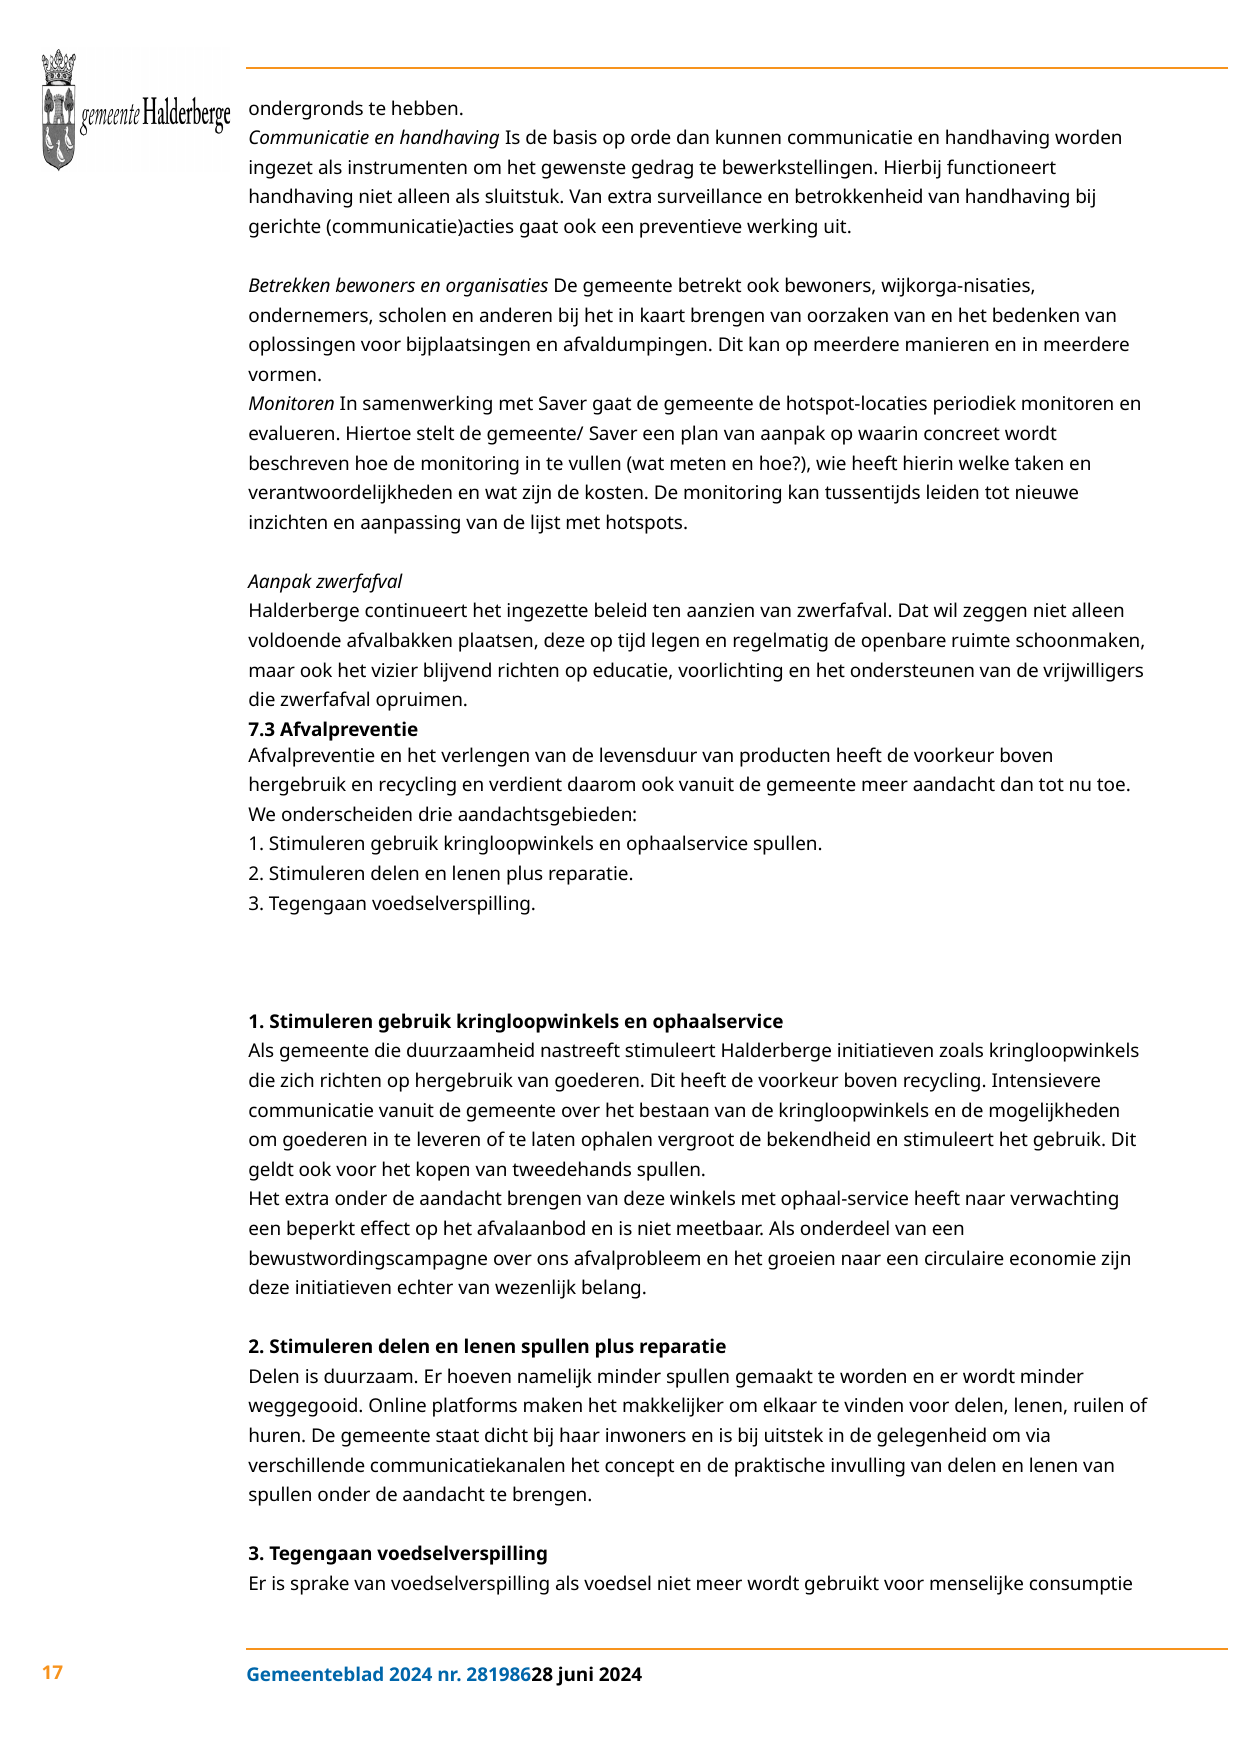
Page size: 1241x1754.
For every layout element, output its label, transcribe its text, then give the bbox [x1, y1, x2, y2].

text Als gemeente die duurzaamheid nastreeft stimuleert Halderberge initiatieven zoals kringloopwinkels die zich richten op hergebruik van goederen. Dit heeft de voorkeur boven recycling. Intensievere communicatie vanuit de gemeente over het bestaan van de kringloopwinkels en de mogelijkheden om goederen in te leveren of te laten ophalen vergroot de bekendheid en stimuleert het gebruik. Dit geldt ook voor het kopen van tweedehands spullen. [248, 1038, 1152, 1182]
text Halderberge continueert het ingezette beleid ten aanzien van zwerfafval. Dat wil zeggen niet alleen voldoende afvalbakken plaatsen, deze op tijd legen en regelmatig de openbare ruimte schoonmaken, maar ook het vizier blijvend richten op educatie, voorlichting en het ondersteunen van de vrijwilligers die zwerfafval opruimen. [248, 598, 1152, 712]
text ondergronds te hebben. [248, 95, 1152, 121]
text Aanpak zwerfafval [248, 568, 1152, 594]
text Communicatie en handhaving Is de basis op orde dan kunnen communicatie en handhaving worden ingezet als instrumenten om het gewenste gedrag te bewerkstellingen. Hierbij functioneert handhaving niet alleen als sluitstuk. Van extra surveillance en betrokkenheid van handhaving bij gerichte (communicatie)acties gaat ook een preventieve werking uit. [248, 124, 1152, 239]
text 7.3 Afvalpreventie [248, 716, 1152, 742]
text Delen is duurzaam. Er hoeven namelijk minder spullen gemaakt te worden en er wordt minder weggegooid. Online platforms maken het makkelijker om elkaar te vinden voor delen, lenen, ruilen of huren. De gemeente staat dicht bij haar inwoners en is bij uitstek in de gelegenheid om via verschillende communicatiekanalen het concept en de praktische invulling van delen en lenen van spullen onder de aandacht te brengen. [248, 1363, 1152, 1507]
text 2. Stimuleren delen en lenen plus reparatie. [248, 860, 1152, 886]
text 2. Stimuleren delen en lenen spullen plus reparatie [248, 1333, 1152, 1359]
text Afvalpreventie en het verlengen van de levensduur van producten heeft de voorkeur boven hergebruik en recycling en verdient daarom ook vanuit de gemeente meer aandacht dan tot nu toe. We onderscheiden drie aandachtsgebieden: [248, 742, 1152, 827]
text 1. Stimuleren gebruik kringloopwinkels en ophaalservice [248, 1008, 1152, 1034]
text Monitoren In samenwerking met Saver gaat de gemeente de hotspot-locaties periodiek monitoren en evalueren. Hiertoe stelt de gemeente/ Saver een plan van aanpak op waarin concreet wordt beschreven hoe de monitoring in te vullen (wat meten en hoe?), wie heeft hierin welke taken en verantwoordelijkheden en wat zijn de kosten. De monitoring kan tussentijds leiden tot nieuwe inzichten en aanpassing van de lijst met hotspots. [248, 391, 1152, 535]
text 3. Tegengaan voedselverspilling. [248, 890, 1152, 915]
text 3. Tegengaan voedselverspilling [248, 1541, 1152, 1566]
text Er is sprake van voedselverspilling als voedsel niet meer wordt gebruikt voor menselijke consumptie [248, 1570, 1152, 1596]
text Betrekken bewoners en organisaties De gemeente betrekt ook bewoners, wijkorga-nisaties, ondernemers, scholen en anderen bij het in kaart brengen van oorzaken van en het bedenken van oplossingen voor bijplaatsingen en afvaldumpingen. Dit kan op meerdere manieren en in meerdere vormen. [248, 272, 1152, 387]
text 1. Stimuleren gebruik kringloopwinkels en ophaalservice spullen. [248, 831, 1152, 856]
text Het extra onder de aandacht brengen van deze winkels met ophaal-service heeft naar verwachting een beperkt effect op het afvalaanbod en is niet meetbaar. Als onderdeel van een bewustwordingscampagne over ons afvalprobleem en het groeien naar een circulaire economie zijn deze initiatieven echter van wezenlijk belang. [248, 1186, 1152, 1300]
picture [41, 47, 231, 172]
